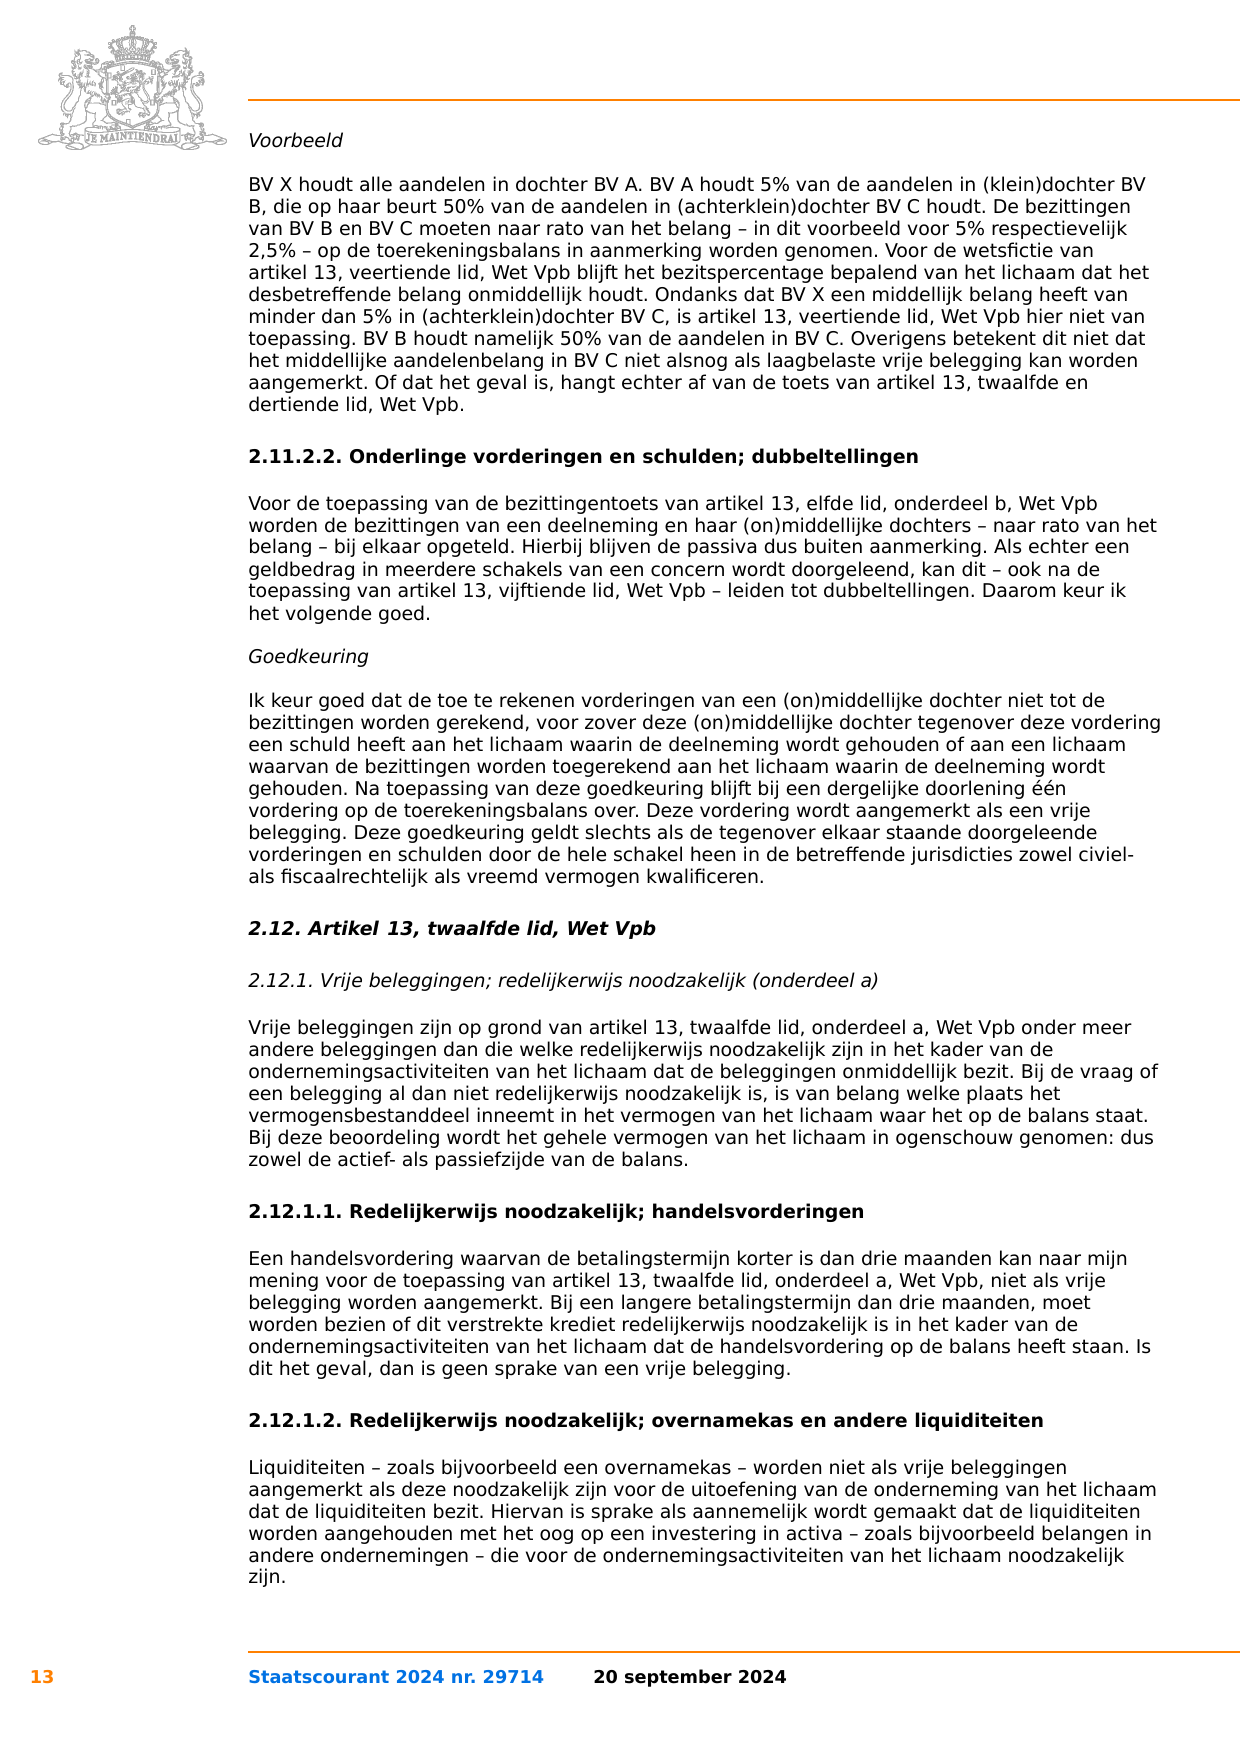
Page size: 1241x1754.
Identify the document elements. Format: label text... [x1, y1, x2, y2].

picture [38, 25, 227, 150]
subtitle 2.11.2.2. Onderlinge vorderingen en schulden; dubbeltellingen [248, 446, 1163, 467]
text BV X houdt alle aandelen in dochter BV A. BV A houdt 5% van de aandelen in (klein)dochter BV B, die op haar beurt 50% van de aandelen in (achterklein)dochter BV C houdt. De bezittingen van BV B en BV C moeten naar rato van het belang – in dit voorbeeld voor 5% respectievelijk 2,5% – op de toerekeningsbalans in aanmerking worden genomen. Voor de wetsfictie van artikel 13, veertiende lid, Wet Vpb blijft het bezitspercentage bepalend van het lichaam dat het desbetreffende belang onmiddellijk houdt. Ondanks dat BV X een middellijk belang heeft van minder dan 5% in (achterklein)dochter BV C, is artikel 13, veertiende lid, Wet Vpb hier niet van toepassing. BV B houdt namelijk 50% van de aandelen in BV C. Overigens betekent dit niet dat het middellijke aandelenbelang in BV C niet alsnog als laagbelaste vrije belegging kan worden aangemerkt. Of dat het geval is, hangt echter af van de toets van artikel 13, twaalfde en dertiende lid, Wet Vpb. [248, 174, 1163, 416]
text Vrije beleggingen zijn op grond van artikel 13, twaalfde lid, onderdeel a, Wet Vpb onder meer andere beleggingen dan die welke redelijkerwijs noodzakelijk zijn in het kader van de ondernemingsactiviteiten van het lichaam dat de beleggingen onmiddellijk bezit. Bij de vraag of een belegging al dan niet redelijkerwijs noodzakelijk is, is van belang welke plaats het vermogensbestanddeel inneemt in het vermogen van het lichaam waar het op de balans staat. Bij deze beoordeling wordt het gehele vermogen van het lichaam in ogenschouw genomen: dus zowel de actief- als passiefzijde van de balans. [248, 1017, 1163, 1171]
subtitle Goedkeuring [248, 646, 1163, 668]
subtitle 2.12.1.1. Redelijkerwijs noodzakelijk; handelsvorderingen [248, 1201, 1163, 1223]
subtitle 2.12.1. Vrije beleggingen; redelijkerwijs noodzakelijk (onderdeel a) [248, 970, 1163, 992]
text Liquiditeiten – zoals bijvoorbeeld een overnamekas – worden niet als vrije beleggingen aangemerkt als deze noodzakelijk zijn voor de uitoefening van de onderneming van het lichaam dat de liquiditeiten bezit. Hiervan is sprake als aannemelijk wordt gemaakt dat de liquiditeiten worden aangehouden met het oog op een investering in activa – zoals bijvoorbeeld belangen in andere ondernemingen – die voor de ondernemingsactiviteiten van het lichaam noodzakelijk zijn. [248, 1457, 1163, 1588]
text Ik keur goed dat de toe te rekenen vorderingen van een (on)middellijke dochter niet tot de bezittingen worden gerekend, voor zover deze (on)middellijke dochter tegenover deze vordering een schuld heeft aan het lichaam waarin de deelneming wordt gehouden of aan een lichaam waarvan de bezittingen worden toegerekend aan het lichaam waarin de deelneming wordt gehouden. Na toepassing van deze goedkeuring blijft bij een dergelijke doorlening één vordering op de toerekeningsbalans over. Deze vordering wordt aangemerkt als een vrije belegging. Deze goedkeuring geldt slechts als de tegenover elkaar staande doorgeleende vorderingen en schulden door de hele schakel heen in de betreffende jurisdicties zowel civiel- als fiscaalrechtelijk als vreemd vermogen kwalificeren. [248, 690, 1163, 888]
subtitle 2.12.1.2. Redelijkerwijs noodzakelijk; overnamekas en andere liquiditeiten [248, 1409, 1163, 1432]
subtitle Voorbeeld [248, 130, 1163, 152]
text Een handelsvordering waarvan de betalingstermijn korter is dan drie maanden kan naar mijn mening voor de toepassing van artikel 13, twaalfde lid, onderdeel a, Wet Vpb, niet als vrije belegging worden aangemerkt. Bij een langere betalingstermijn dan drie maanden, moet worden bezien of dit verstrekte krediet redelijkerwijs noodzakelijk is in het kader van de ondernemingsactiviteiten van het lichaam dat de handelsvordering op de balans heeft staan. Is dit het geval, dan is geen sprake van een vrije belegging. [248, 1248, 1163, 1379]
subtitle 2.12. Artikel 13, twaalfde lid, Wet Vpb [248, 918, 1163, 940]
text Voor de toepassing van de bezittingentoets van artikel 13, elfde lid, onderdeel b, Wet Vpb worden de bezittingen van een deelneming en haar (on)middellijke dochters – naar rato van het belang – bij elkaar opgeteld. Hierbij blijven de passiva dus buiten aanmerking. Als echter een geldbedrag in meerdere schakels van een concern wordt doorgeleend, kan dit – ook na de toepassing van artikel 13, vijftiende lid, Wet Vpb – leiden tot dubbeltellingen. Daarom keur ik het volgende goed. [248, 492, 1163, 624]
